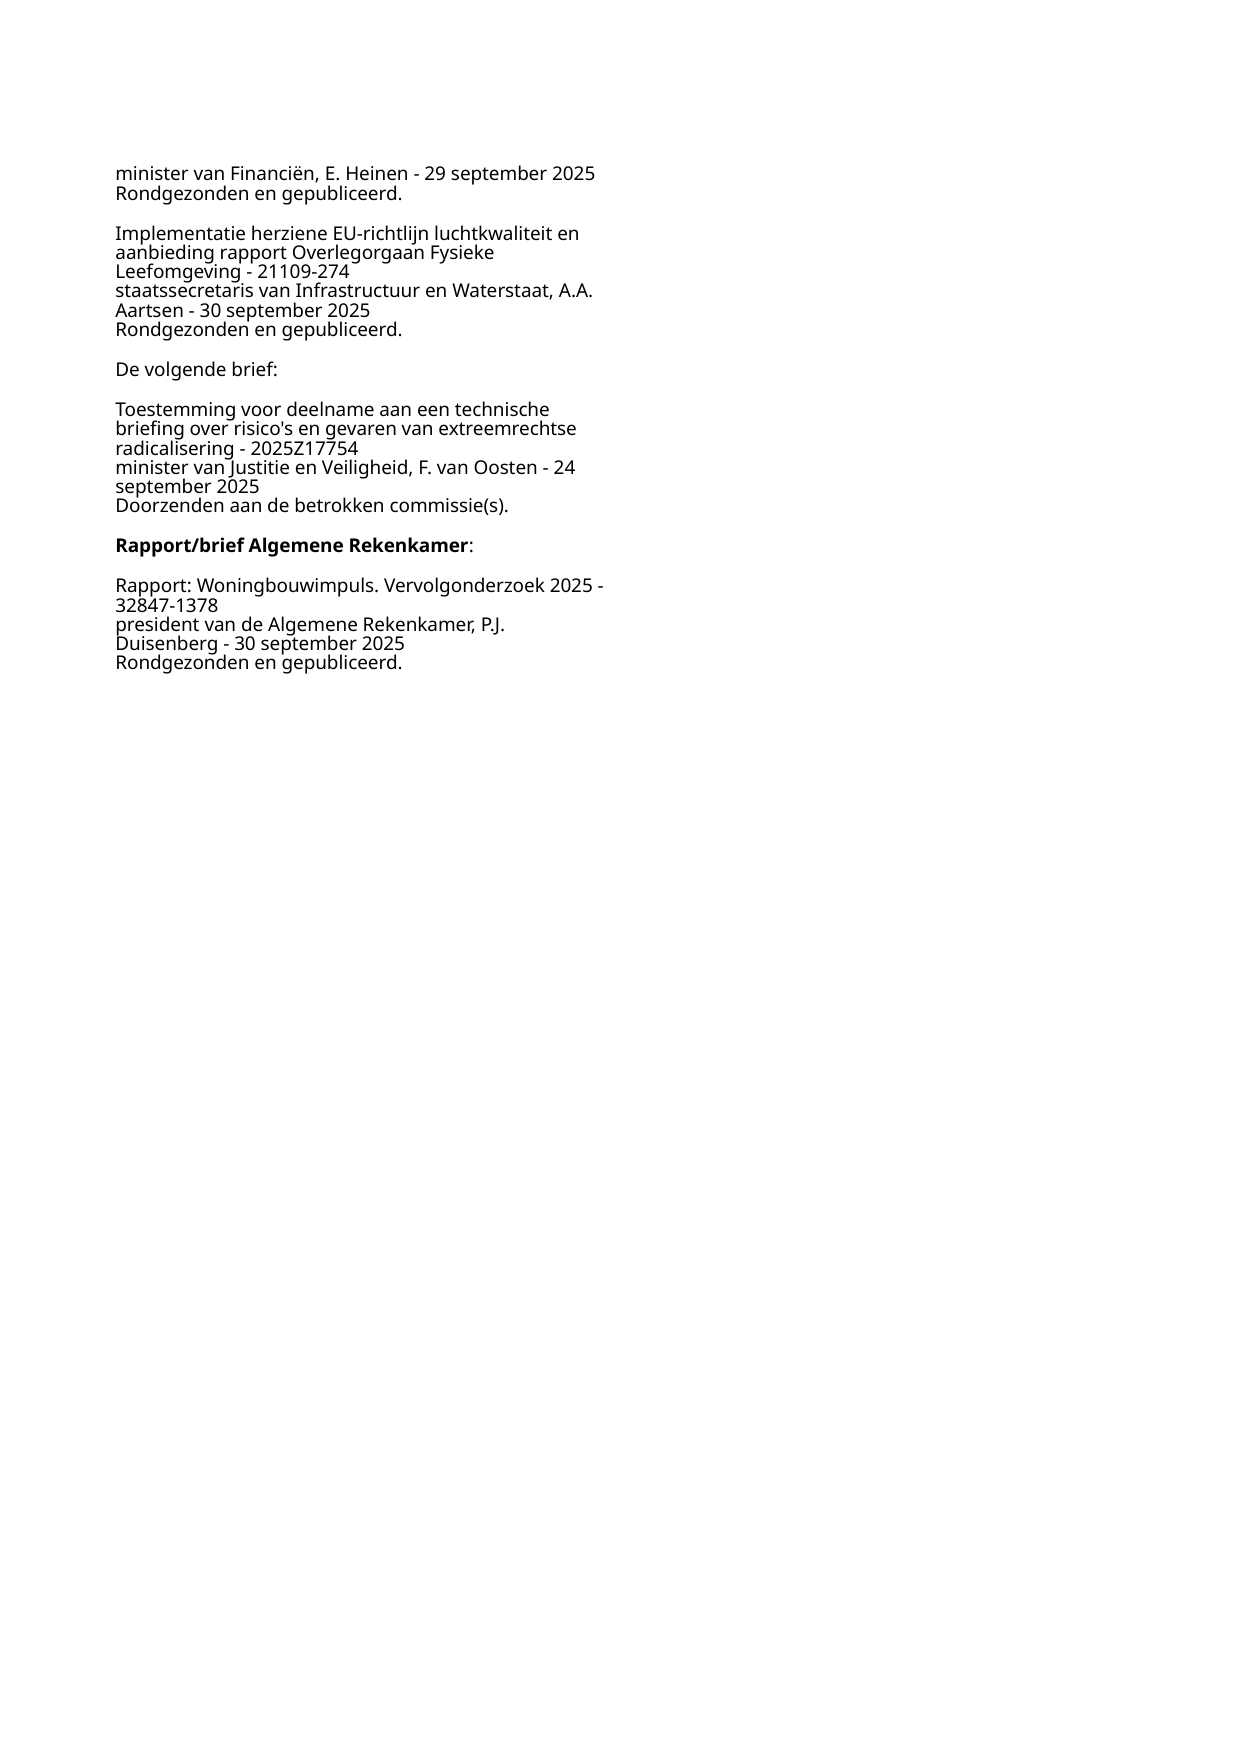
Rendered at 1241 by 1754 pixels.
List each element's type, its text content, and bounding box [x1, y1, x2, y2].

text Rondgezonden en gepubliceerd. [115, 654, 605, 674]
text Rondgezonden en gepubliceerd. [115, 184, 605, 204]
text president van de Algemene Rekenkamer, P.J. Duisenberg - 30 september 2025 [115, 616, 605, 654]
text Rapport: Woningbouwimpuls. Vervolgonderzoek 2025 - 32847-1378 [115, 577, 605, 616]
text Doorzenden aan de betrokken commissie(s). [115, 497, 605, 517]
text staatssecretaris van Infrastructuur en Waterstaat, A.A. Aartsen - 30 september 2025 [115, 282, 605, 321]
text minister van Financiën, E. Heinen - 29 september 2025 [115, 165, 605, 184]
text De volgende brief: [115, 361, 605, 380]
text Toestemming voor deelname aan een technische briefing over risico's en gevaren van extreemrechtse radicalisering - 2025Z17754 [115, 401, 605, 459]
text Rondgezonden en gepubliceerd. [115, 321, 605, 340]
text Implementatie herziene EU-richtlijn luchtkwaliteit en aanbieding rapport Overlegorgaan Fysieke Leefomgeving - 21109-274 [115, 224, 605, 282]
text Rapport/brief Algemene Rekenkamer: [115, 537, 605, 557]
text minister van Justitie en Veiligheid, F. van Oosten - 24 september 2025 [115, 459, 605, 497]
